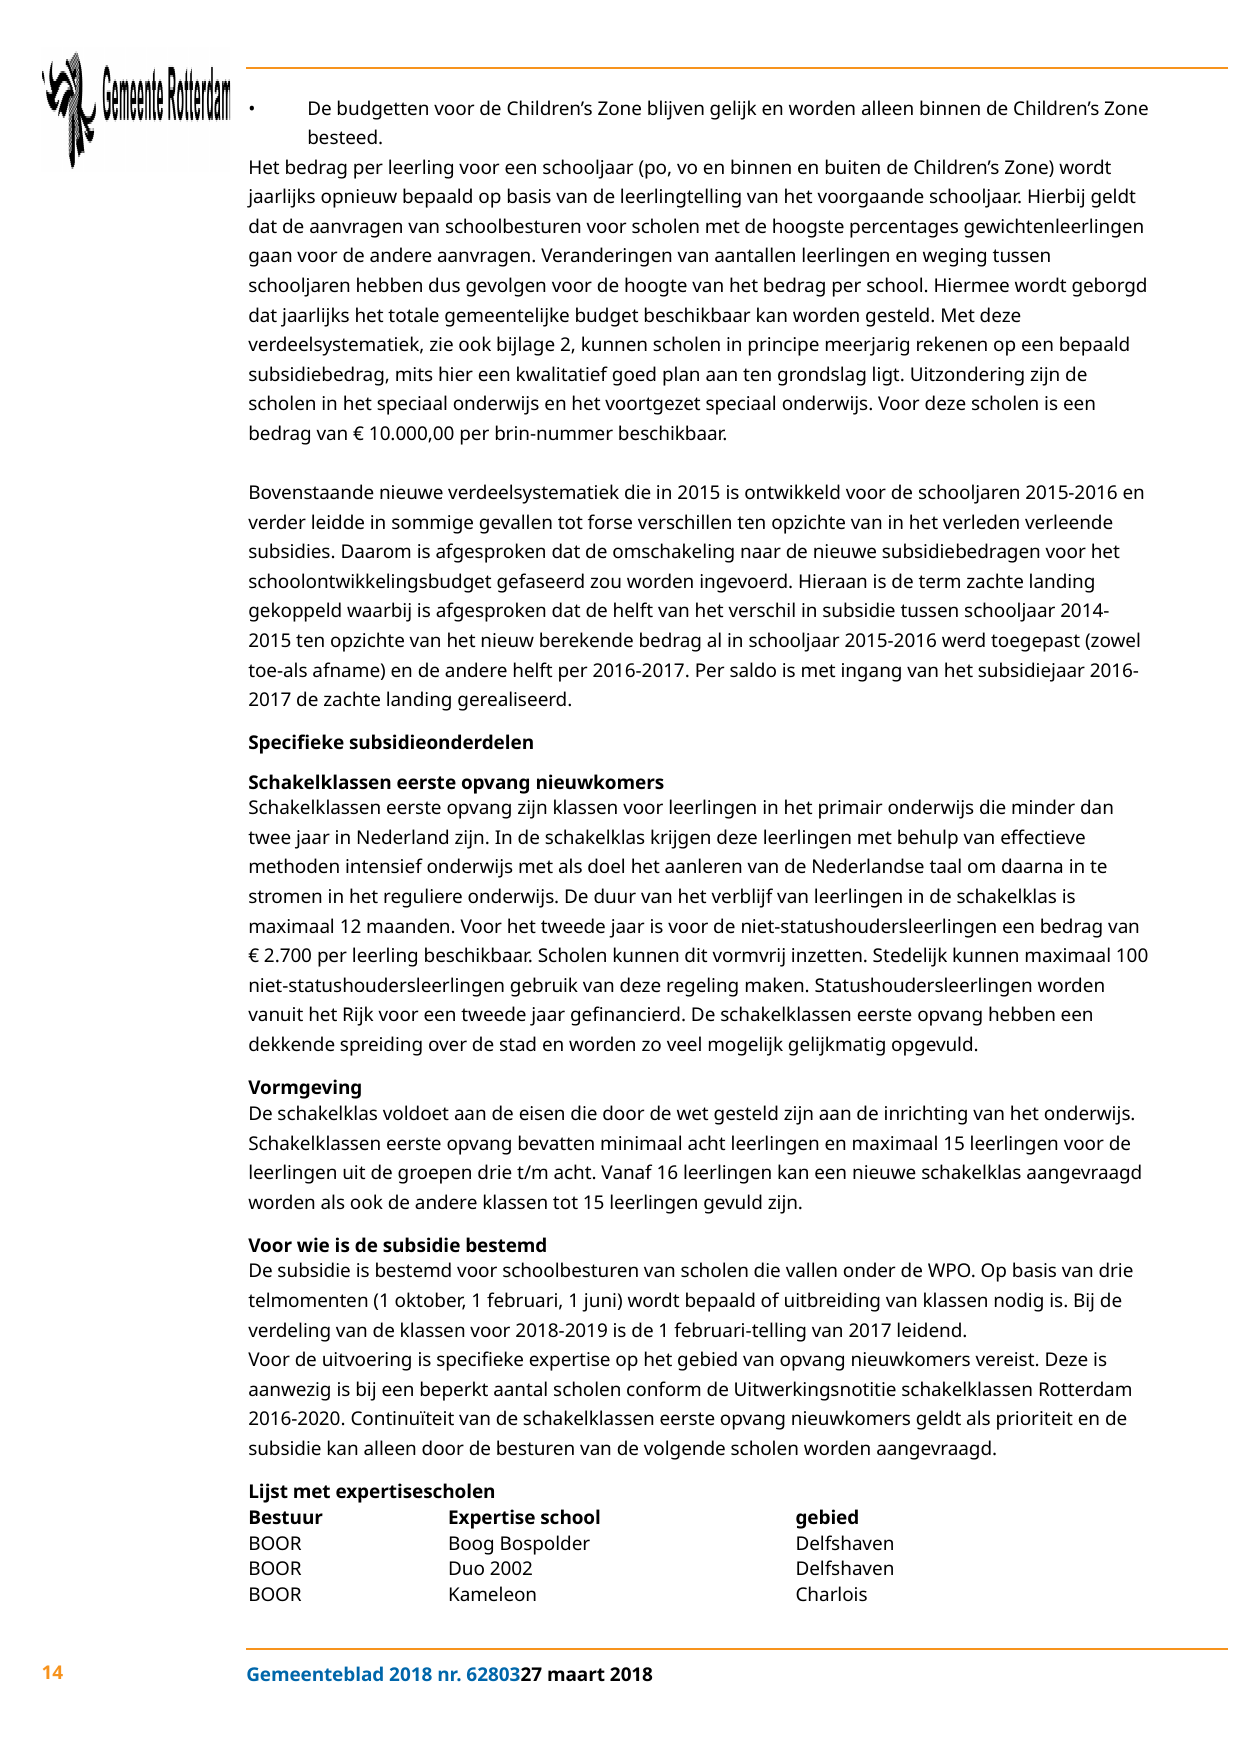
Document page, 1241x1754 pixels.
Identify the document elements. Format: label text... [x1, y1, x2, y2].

table_cell Boog Bospolder [448, 1530, 795, 1556]
text Voor de uitvoering is specifieke expertise op het gebied van opvang nieuwkomers vereist. Deze is aanwezig is bij een beperkt aantal scholen conform de Uitwerkingsnotitie schakelklassen Rotterdam 2016-2020. Continuïteit van de schakelklassen eerste opvang nieuwkomers geldt als prioriteit en de subsidie kan alleen door de besturen van de volgende scholen worden aangevraagd. [248, 1346, 1152, 1461]
table_cell Delfshaven [795, 1556, 1152, 1581]
table_cell Delfshaven [795, 1530, 1152, 1556]
table_header Bestuur [248, 1504, 448, 1530]
table_cell Charlois [795, 1581, 1152, 1607]
list De budgetten voor de Children’s Zone blijven gelijk en worden alleen binnen de Children’s Zone besteed. [248, 95, 1152, 150]
table_cell Kameleon [448, 1581, 795, 1607]
text Schakelklassen eerste opvang nieuwkomers [248, 769, 1152, 794]
text Schakelklassen eerste opvang zijn klassen voor leerlingen in het primair onderwijs die minder dan twee jaar in Nederland zijn. In de schakelklas krijgen deze leerlingen met behulp van effectieve methoden intensief onderwijs met als doel het aanleren van de Nederlandse taal om daarna in te stromen in het reguliere onderwijs. De duur van het verblijf van leerlingen in de schakelklas is maximaal 12 maanden. Voor het tweede jaar is voor de niet-statushoudersleerlingen een bedrag van € 2.700 per leerling beschikbaar. Scholen kunnen dit vormvrij inzetten. Stedelijk kunnen maximaal 100 niet-statushoudersleerlingen gebruik van deze regeling maken. Statushoudersleerlingen worden vanuit het Rijk voor een tweede jaar gefinancierd. De schakelklassen eerste opvang hebben een dekkende spreiding over de stad en worden zo veel mogelijk gelijkmatig opgevuld. [248, 794, 1152, 1057]
table_header gebied [795, 1504, 1152, 1530]
text De subsidie is bestemd voor schoolbesturen van scholen die vallen onder de WPO. Op basis van drie telmomenten (1 oktober, 1 februari, 1 juni) wordt bepaald of uitbreiding van klassen nodig is. Bij de verdeling van de klassen voor 2018-2019 is de 1 februari-telling van 2017 leidend. [248, 1258, 1152, 1343]
table_cell Duo 2002 [448, 1556, 795, 1581]
text Het bedrag per leerling voor een schooljaar (po, vo en binnen en buiten de Children’s Zone) wordt jaarlijks opnieuw bepaald op basis van de leerlingtelling van het voorgaande schooljaar. Hierbij geldt dat de aanvragen van schoolbesturen voor scholen met de hoogste percentages gewichtenleerlingen gaan voor de andere aanvragen. Veranderingen van aantallen leerlingen en weging tussen schooljaren hebben dus gevolgen voor de hoogte van het bedrag per school. Hiermee wordt geborgd dat jaarlijks het totale gemeentelijke budget beschikbaar kan worden gesteld. Met deze verdeelsystematiek, zie ook bijlage 2, kunnen scholen in principe meerjarig rekenen op een bepaald subsidiebedrag, mits hier een kwalitatief goed plan aan ten grondslag ligt. Uitzondering zijn de scholen in het speciaal onderwijs en het voortgezet speciaal onderwijs. Voor deze scholen is een bedrag van € 10.000,00 per brin-nummer beschikbaar. [248, 154, 1152, 446]
table_header Expertise school [448, 1504, 795, 1530]
table_cell BOOR [248, 1530, 448, 1556]
text Vormgeving [248, 1074, 1152, 1100]
table_cell BOOR [248, 1581, 448, 1607]
text Voor wie is de subsidie bestemd [248, 1232, 1152, 1258]
text Lijst met expertisescholen [248, 1478, 1152, 1504]
picture [41, 47, 231, 172]
table_cell BOOR [248, 1556, 448, 1581]
text Specifieke subsidieonderdelen [248, 729, 1152, 755]
text De schakelklas voldoet aan de eisen die door de wet gesteld zijn aan de inrichting van het onderwijs. Schakelklassen eerste opvang bevatten minimaal acht leerlingen en maximaal 15 leerlingen voor de leerlingen uit de groepen drie t/m acht. Vanaf 16 leerlingen kan een nieuwe schakelklas aangevraagd worden als ook de andere klassen tot 15 leerlingen gevuld zijn. [248, 1100, 1152, 1214]
text Bovenstaande nieuwe verdeelsystematiek die in 2015 is ontwikkeld voor de schooljaren 2015-2016 en verder leidde in sommige gevallen tot forse verschillen ten opzichte van in het verleden verleende subsidies. Daarom is afgesproken dat de omschakeling naar de nieuwe subsidiebedragen voor het schoolontwikkelingsbudget gefaseerd zou worden ingevoerd. Hieraan is de term zachte landing gekoppeld waarbij is afgesproken dat de helft van het verschil in subsidie tussen schooljaar 2014-2015 ten opzichte van het nieuw berekende bedrag al in schooljaar 2015-2016 werd toegepast (zowel toe-als afname) en de andere helft per 2016-2017. Per saldo is met ingang van het subsidiejaar 2016-2017 de zachte landing gerealiseerd. [248, 479, 1152, 712]
